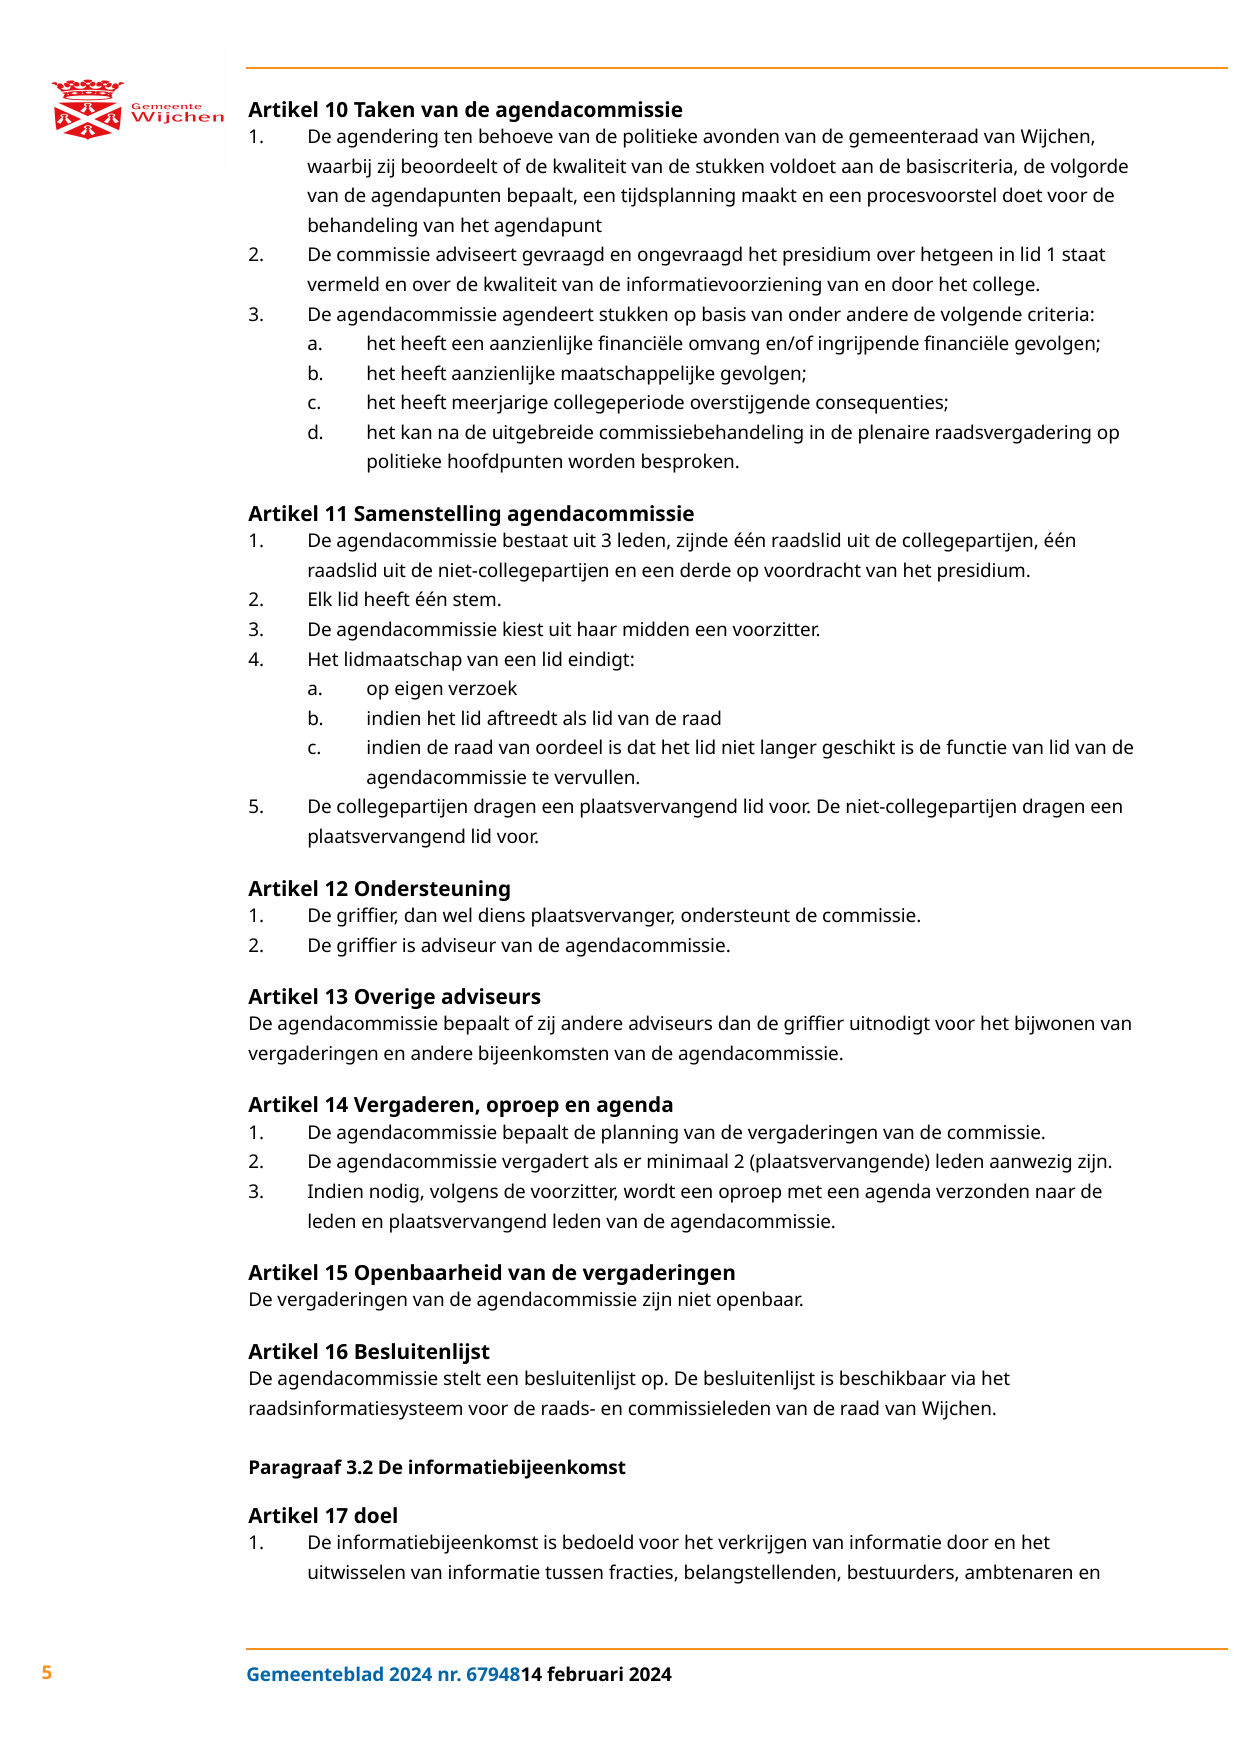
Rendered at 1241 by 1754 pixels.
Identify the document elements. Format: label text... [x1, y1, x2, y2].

text Artikel 15 Openbaarheid van de vergaderingen [248, 1258, 1152, 1287]
text De agendacommissie bepaalt of zij andere adviseurs dan de griffier uitnodigt voor het bijwonen van vergaderingen en andere bijeenkomsten van de agendacommissie. [248, 1011, 1152, 1066]
text Artikel 14 Vergaderen, oproep en agenda [248, 1091, 1152, 1119]
list De agendacommissie agendeert stukken op basis van onder andere de volgende criteria: [248, 301, 1152, 326]
list De agendacommissie bestaat uit 3 leden, zijnde één raadslid uit de collegepartijen, één raadslid uit de niet-collegepartijen en een derde op voordracht van het presidium. [248, 527, 1152, 583]
list De agendacommissie bepaalt de planning van de vergaderingen van de commissie. [248, 1119, 1152, 1145]
text Artikel 11 Samenstelling agendacommissie [248, 499, 1152, 527]
list het heeft aanzienlijke maatschappelijke gevolgen; [307, 360, 1152, 386]
list het heeft een aanzienlijke financiële omvang en/of ingrijpende financiële gevolgen; [307, 330, 1152, 356]
list indien de raad van oordeel is dat het lid niet langer geschikt is de functie van lid van de agendacommissie te vervullen. [307, 734, 1152, 790]
text Artikel 17 doel [248, 1501, 1152, 1529]
list Indien nodig, volgens de voorzitter, wordt een oproep met een agenda verzonden naar de leden en plaatsvervangend leden van de agendacommissie. [248, 1178, 1152, 1233]
list De commissie adviseert gevraagd en ongevraagd het presidium over hetgeen in lid 1 staat vermeld en over de kwaliteit van de informatievoorziening van en door het college. [248, 242, 1152, 297]
list De griffier is adviseur van de agendacommissie. [248, 932, 1152, 957]
text Paragraaf 3.2 De informatiebijeenkomst [248, 1454, 1152, 1480]
list Elk lid heeft één stem. [248, 587, 1152, 612]
list De agendacommissie vergadert als er minimaal 2 (plaatsvervangende) leden aanwezig zijn. [248, 1149, 1152, 1174]
text Artikel 10 Taken van de agendacommissie [248, 95, 1152, 123]
list op eigen verzoek [307, 675, 1152, 701]
text Artikel 12 Ondersteuning [248, 874, 1152, 902]
text Artikel 13 Overige adviseurs [248, 982, 1152, 1011]
text De agendacommissie stelt een besluitenlijst op. De besluitenlijst is beschikbaar via het raadsinformatiesysteem voor de raads- en commissieleden van de raad van Wijchen. [248, 1366, 1152, 1421]
list De agendacommissie kiest uit haar midden een voorzitter. [248, 616, 1152, 642]
picture [41, 47, 231, 172]
text Artikel 16 Besluitenlijst [248, 1337, 1152, 1366]
list het kan na de uitgebreide commissiebehandeling in de plenaire raadsvergadering op politieke hoofdpunten worden besproken. [307, 419, 1152, 474]
list De agendering ten behoeve van de politieke avonden van de gemeenteraad van Wijchen, waarbij zij beoordeelt of de kwaliteit van de stukken voldoet aan de basiscriteria, de volgorde van de agendapunten bepaalt, een tijdsplanning maakt en een procesvoorstel doet voor de behandeling van het agendapunt [248, 123, 1152, 238]
list De griffier, dan wel diens plaatsvervanger, ondersteunt de commissie. [248, 902, 1152, 928]
list Het lidmaatschap van een lid eindigt: [248, 646, 1152, 672]
list De informatiebijeenkomst is bedoeld voor het verkrijgen van informatie door en het uitwisselen van informatie tussen fracties, belangstellenden, bestuurders, ambtenaren en [248, 1529, 1152, 1584]
list indien het lid aftreedt als lid van de raad [307, 705, 1152, 731]
list het heeft meerjarige collegeperiode overstijgende consequenties; [307, 389, 1152, 415]
text De vergaderingen van de agendacommissie zijn niet openbaar. [248, 1287, 1152, 1312]
list De collegepartijen dragen een plaatsvervangend lid voor. De niet-collegepartijen dragen een plaatsvervangend lid voor. [248, 794, 1152, 849]
